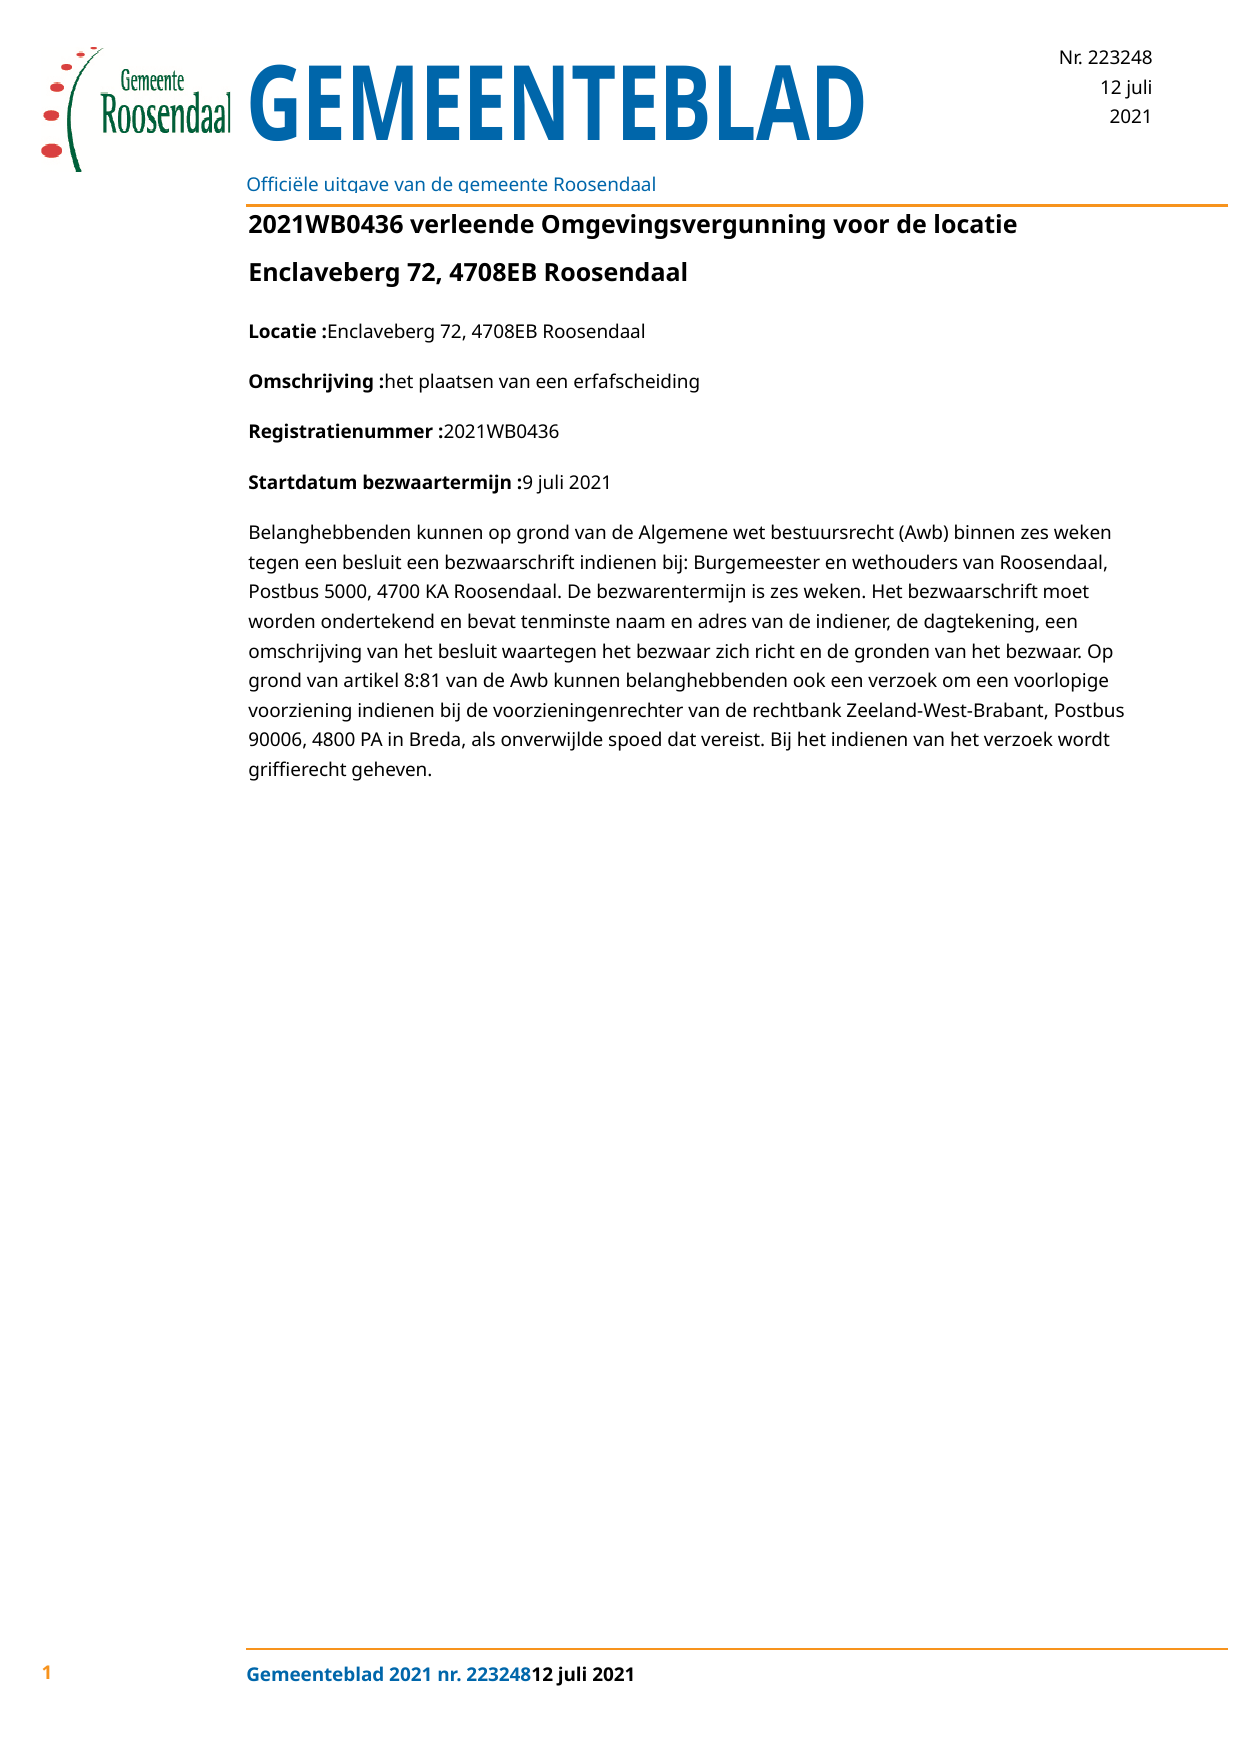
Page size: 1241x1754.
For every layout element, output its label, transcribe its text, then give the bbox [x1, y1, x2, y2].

text Omschrijving :het plaatsen van een erfafscheiding [248, 368, 1152, 394]
picture [41, 47, 231, 172]
text Registratienummer :2021WB0436 [248, 419, 1152, 444]
text Belanghebbenden kunnen op grond van de Algemene wet bestuursrecht (Awb) binnen zes weken tegen een besluit een bezwaarschrift indienen bij: Burgemeester en wethouders van Roosendaal, Postbus 5000, 4700 KA Roosendaal. De bezwarentermijn is zes weken. Het bezwaarschrift moet worden ondertekend en bevat tenminste naam en adres van de indiener, de dagtekening, een omschrijving van het besluit waartegen het bezwaar zich richt en de gronden van het bezwaar. Op grond van artikel 8:81 van de Awb kunnen belanghebbenden ook een verzoek om een voorlopige voorziening indienen bij de voorzieningenrechter van de rechtbank Zeeland-West-Brabant, Postbus 90006, 4800 PA in Breda, als onverwijlde spoed dat vereist. Bij het indienen van het verzoek wordt griffierecht geheven. [248, 519, 1152, 782]
text Locatie :Enclaveberg 72, 4708EB Roosendaal [248, 318, 1152, 344]
text Startdatum bezwaartermijn :9 juli 2021 [248, 469, 1152, 495]
text 2021WB0436 verleende Omgevingsvergunning voor de locatie Enclaveberg 72, 4708EB Roosendaal [248, 207, 1152, 288]
